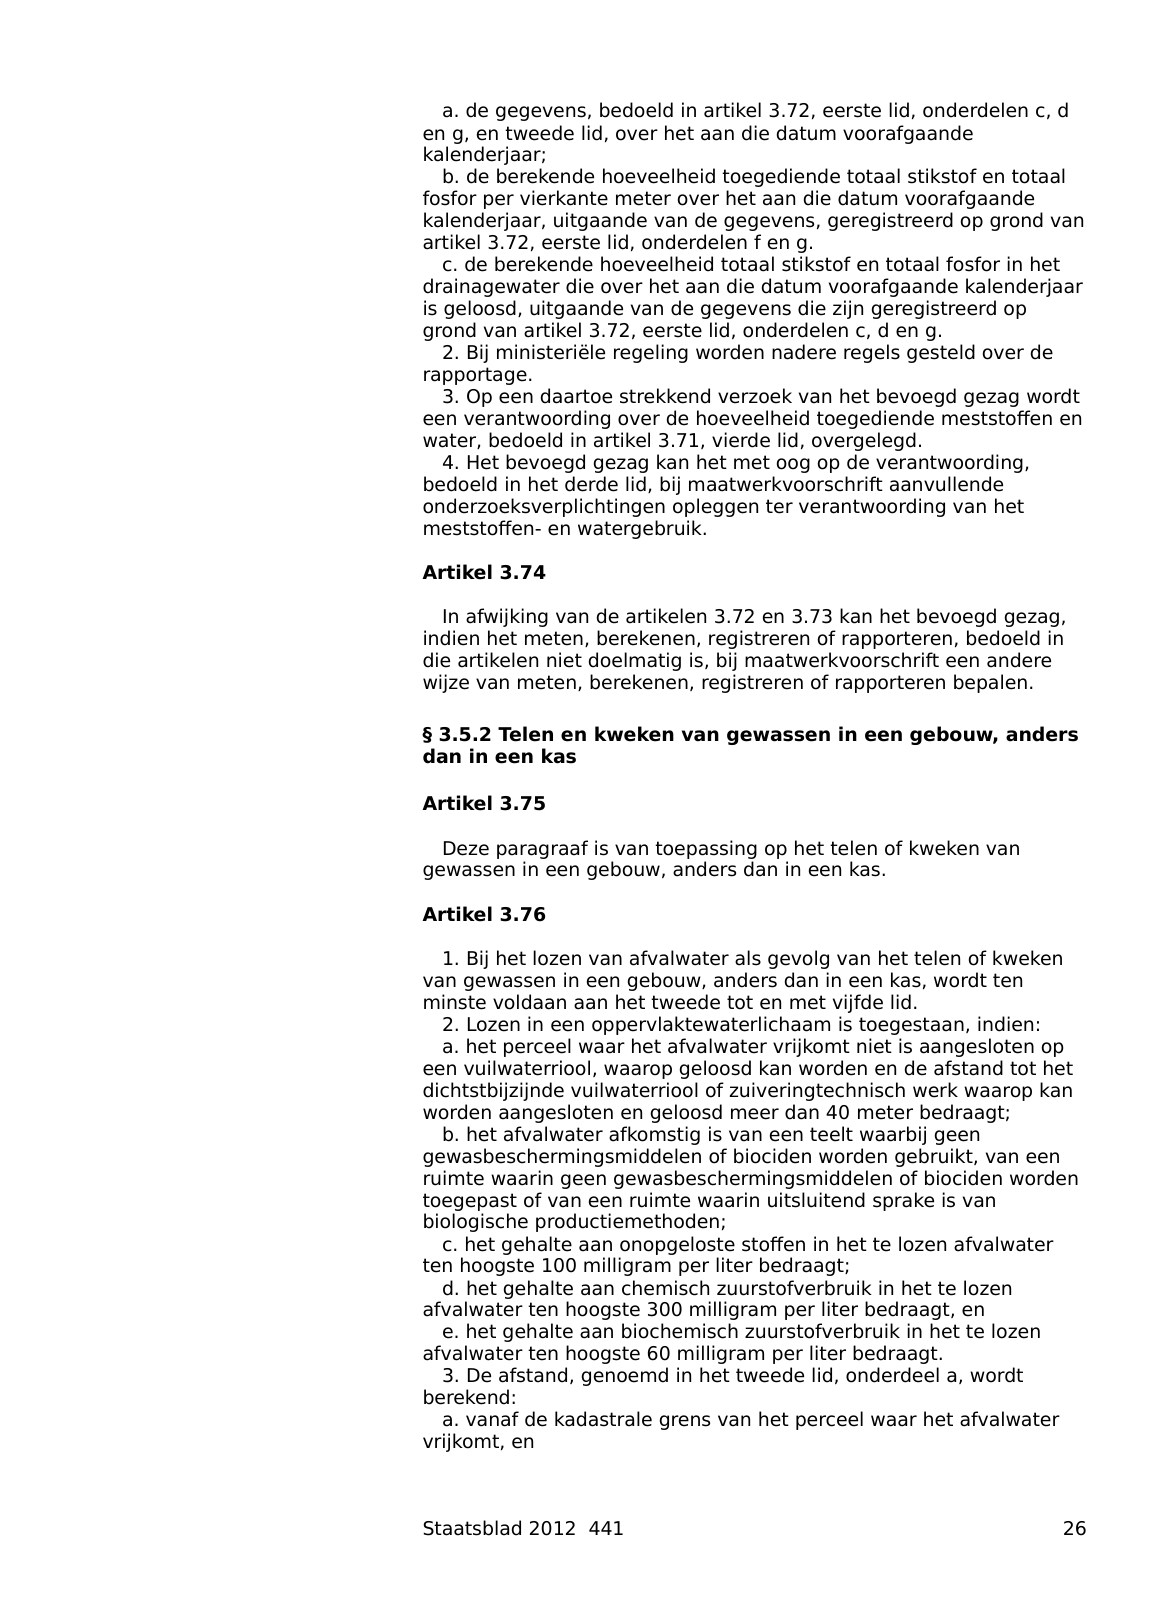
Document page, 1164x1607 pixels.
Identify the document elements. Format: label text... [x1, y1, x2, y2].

subtitle Artikel 3.76 [422, 903, 1087, 926]
text c. de berekende hoeveelheid totaal stikstof en totaal fosfor in het drainagewater die over het aan die datum voorafgaande kalenderjaar is geloosd, uitgaande van de gegevens die zijn geregistreerd op grond van artikel 3.72, eerste lid, onderdelen c, d en g. [422, 254, 1087, 342]
subtitle § 3.5.2 Telen en kweken van gewassen in een gebouw, anders dan in een kas [422, 724, 1087, 768]
text c. het gehalte aan onopgeloste stoffen in het te lozen afvalwater ten hoogste 100 milligram per liter bedraagt; [422, 1233, 1087, 1277]
text e. het gehalte aan biochemisch zuurstofverbruik in het te lozen afvalwater ten hoogste 60 milligram per liter bedraagt. [422, 1321, 1087, 1365]
text 4. Het bevoegd gezag kan het met oog op de verantwoording, bedoeld in het derde lid, bij maatwerkvoorschrift aanvullende onderzoeksverplichtingen opleggen ter verantwoording van het meststoffen- en watergebruik. [422, 452, 1087, 540]
text b. het afvalwater afkomstig is van een teelt waarbij geen gewasbeschermingsmiddelen of biociden worden gebruikt, van een ruimte waarin geen gewasbeschermingsmiddelen of biociden worden toegepast of van een ruimte waarin uitsluitend sprake is van biologische productiemethoden; [422, 1123, 1087, 1233]
subtitle Artikel 3.75 [422, 793, 1087, 815]
subtitle Artikel 3.74 [422, 562, 1087, 584]
text In afwijking van de artikelen 3.72 en 3.73 kan het bevoegd gezag, indien het meten, berekenen, registreren of rapporteren, bedoeld in die artikelen niet doelmatig is, bij maatwerkvoorschrift een andere wijze van meten, berekenen, registreren of rapporteren bepalen. [422, 606, 1087, 694]
text 3. Op een daartoe strekkend verzoek van het bevoegd gezag wordt een verantwoording over de hoeveelheid toegediende meststoffen en water, bedoeld in artikel 3.71, vierde lid, overgelegd. [422, 386, 1087, 452]
text a. vanaf de kadastrale grens van het perceel waar het afvalwater vrijkomt, en [422, 1409, 1087, 1453]
text a. de gegevens, bedoeld in artikel 3.72, eerste lid, onderdelen c, d en g, en tweede lid, over het aan die datum voorafgaande kalenderjaar; [422, 100, 1087, 166]
text 3. De afstand, genoemd in het tweede lid, onderdeel a, wordt berekend: [422, 1365, 1087, 1409]
text Deze paragraaf is van toepassing op het telen of kweken van gewassen in een gebouw, anders dan in een kas. [422, 837, 1087, 881]
text 2. Bij ministeriële regeling worden nadere regels gesteld over de rapportage. [422, 342, 1087, 386]
text d. het gehalte aan chemisch zuurstofverbruik in het te lozen afvalwater ten hoogste 300 milligram per liter bedraagt, en [422, 1277, 1087, 1321]
text 1. Bij het lozen van afvalwater als gevolg van het telen of kweken van gewassen in een gebouw, anders dan in een kas, wordt ten minste voldaan aan het tweede tot en met vijfde lid. [422, 948, 1087, 1014]
text b. de berekende hoeveelheid toegediende totaal stikstof en totaal fosfor per vierkante meter over het aan die datum voorafgaande kalenderjaar, uitgaande van de gegevens, geregistreerd op grond van artikel 3.72, eerste lid, onderdelen f en g. [422, 166, 1087, 254]
text a. het perceel waar het afvalwater vrijkomt niet is aangesloten op een vuilwaterriool, waarop geloosd kan worden en de afstand tot het dichtstbijzijnde vuilwaterriool of zuiveringtechnisch werk waarop kan worden aangesloten en geloosd meer dan 40 meter bedraagt; [422, 1036, 1087, 1123]
text 2. Lozen in een oppervlaktewaterlichaam is toegestaan, indien: [422, 1014, 1087, 1036]
